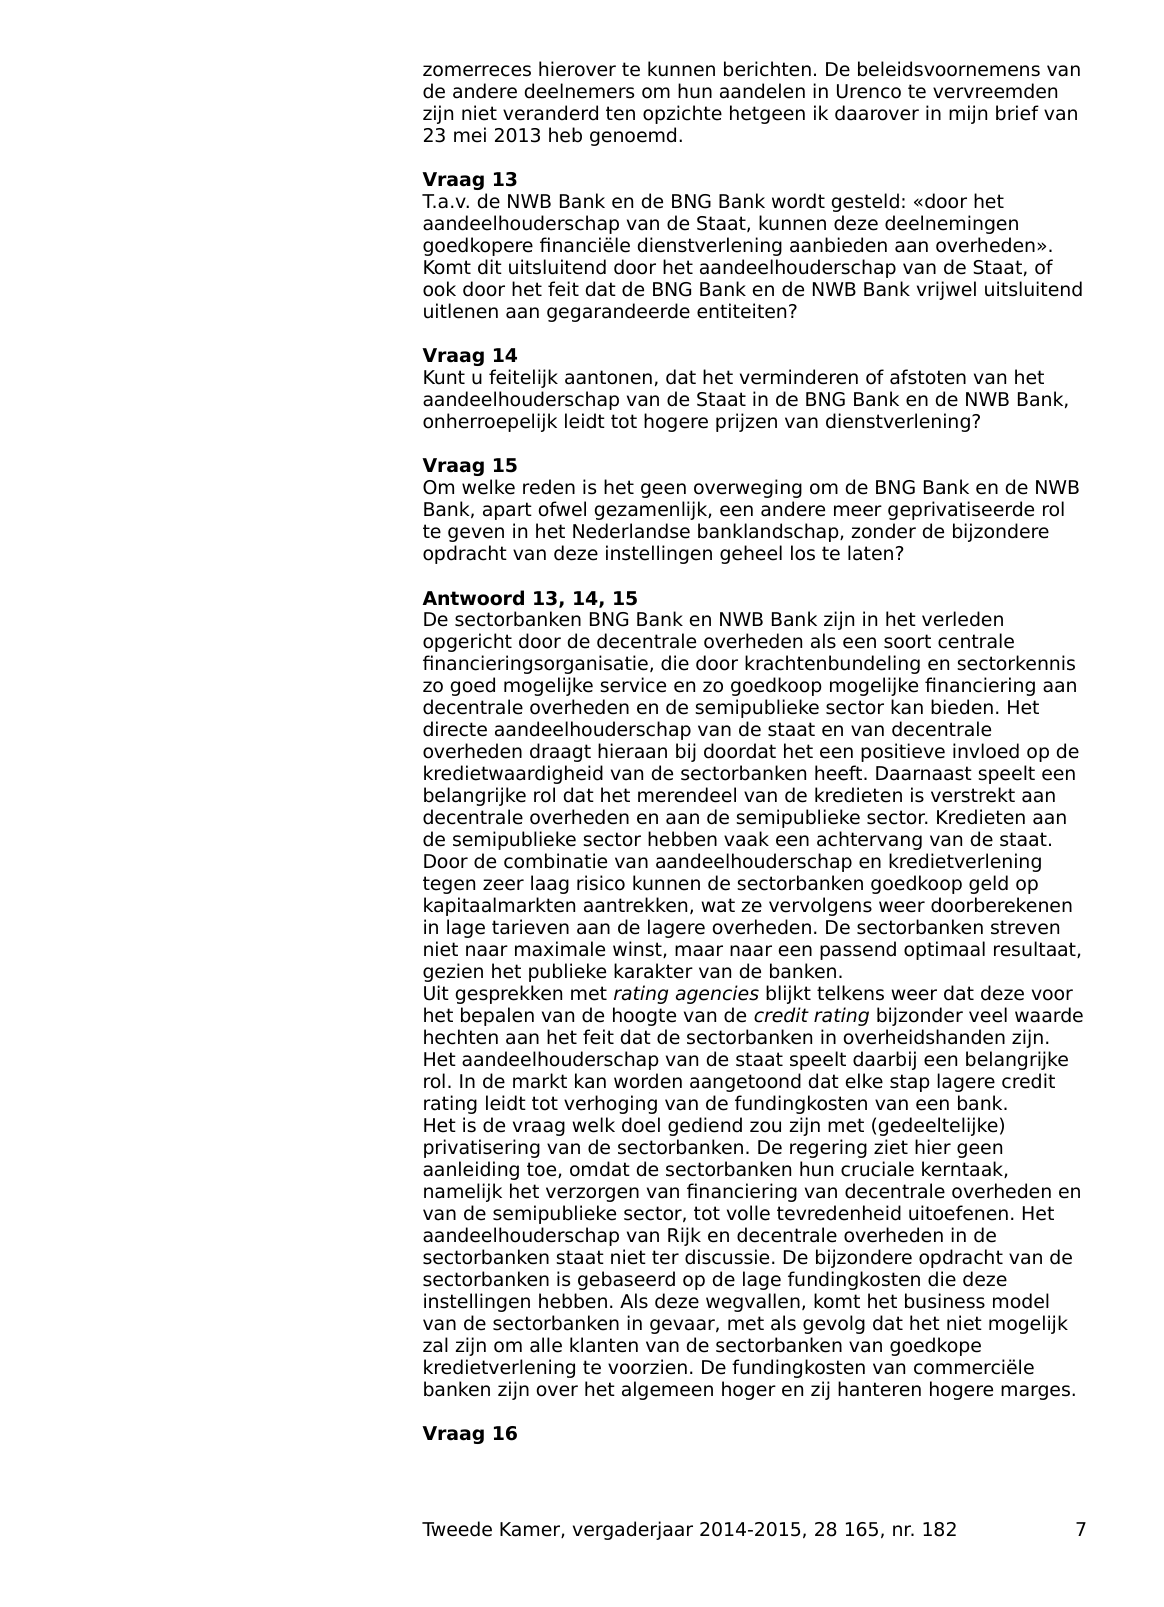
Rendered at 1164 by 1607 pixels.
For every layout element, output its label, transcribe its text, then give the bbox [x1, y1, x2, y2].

text Vraag 16 [422, 1423, 1087, 1445]
text Uit gesprekken met rating agencies blijkt telkens weer dat deze voor het bepalen van de hoogte van de credit rating bijzonder veel waarde hechten aan het feit dat de sectorbanken in overheidshanden zijn. Het aandeelhouderschap van de staat speelt daarbij een belangrijke rol. In de markt kan worden aangetoond dat elke stap lagere credit rating leidt tot verhoging van de fundingkosten van een bank. [422, 983, 1087, 1115]
text Kunt u feitelijk aantonen, dat het verminderen of afstoten van het aandeelhouderschap van de Staat in de BNG Bank en de NWB Bank, onherroepelijk leidt tot hogere prijzen van dienstverlening? [422, 367, 1087, 433]
text zomerreces hierover te kunnen berichten. De beleidsvoornemens van de andere deelnemers om hun aandelen in Urenco te vervreemden zijn niet veranderd ten opzichte hetgeen ik daarover in mijn brief van 23 mei 2013 heb genoemd. [422, 59, 1087, 147]
text Het is de vraag welk doel gediend zou zijn met (gedeeltelijke) privatisering van de sectorbanken. De regering ziet hier geen aanleiding toe, omdat de sectorbanken hun cruciale kerntaak, namelijk het verzorgen van financiering van decentrale overheden en van de semipublieke sector, tot volle tevredenheid uitoefenen. Het aandeelhouderschap van Rijk en decentrale overheden in de sectorbanken staat niet ter discussie. De bijzondere opdracht van de sectorbanken is gebaseerd op de lage fundingkosten die deze instellingen hebben. Als deze wegvallen, komt het business model van de sectorbanken in gevaar, met als gevolg dat het niet mogelijk zal zijn om alle klanten van de sectorbanken van goedkope kredietverlening te voorzien. De fundingkosten van commerciële banken zijn over het algemeen hoger en zij hanteren hogere marges. [422, 1115, 1087, 1401]
text T.a.v. de NWB Bank en de BNG Bank wordt gesteld: «door het aandeelhouderschap van de Staat, kunnen deze deelnemingen goedkopere financiële dienstverlening aanbieden aan overheden». Komt dit uitsluitend door het aandeelhouderschap van de Staat, of ook door het feit dat de BNG Bank en de NWB Bank vrijwel uitsluitend uitlenen aan gegarandeerde entiteiten? [422, 191, 1087, 323]
text Vraag 14 [422, 345, 1087, 367]
text Vraag 13 [422, 169, 1087, 191]
text Om welke reden is het geen overweging om de BNG Bank en de NWB Bank, apart ofwel gezamenlijk, een andere meer geprivatiseerde rol te geven in het Nederlandse banklandschap, zonder de bijzondere opdracht van deze instellingen geheel los te laten? [422, 477, 1087, 565]
text Antwoord 13, 14, 15 [422, 587, 1087, 609]
text Vraag 15 [422, 455, 1087, 477]
text De sectorbanken BNG Bank en NWB Bank zijn in het verleden opgericht door de decentrale overheden als een soort centrale financieringsorganisatie, die door krachtenbundeling en sectorkennis zo goed mogelijke service en zo goedkoop mogelijke financiering aan decentrale overheden en de semipublieke sector kan bieden. Het directe aandeelhouderschap van de staat en van decentrale overheden draagt hieraan bij doordat het een positieve invloed op de kredietwaardigheid van de sectorbanken heeft. Daarnaast speelt een belangrijke rol dat het merendeel van de kredieten is verstrekt aan decentrale overheden en aan de semipublieke sector. Kredieten aan de semipublieke sector hebben vaak een achtervang van de staat. Door de combinatie van aandeelhouderschap en kredietverlening tegen zeer laag risico kunnen de sectorbanken goedkoop geld op kapitaalmarkten aantrekken, wat ze vervolgens weer doorberekenen in lage tarieven aan de lagere overheden. De sectorbanken streven niet naar maximale winst, maar naar een passend optimaal resultaat, gezien het publieke karakter van de banken. [422, 609, 1087, 983]
